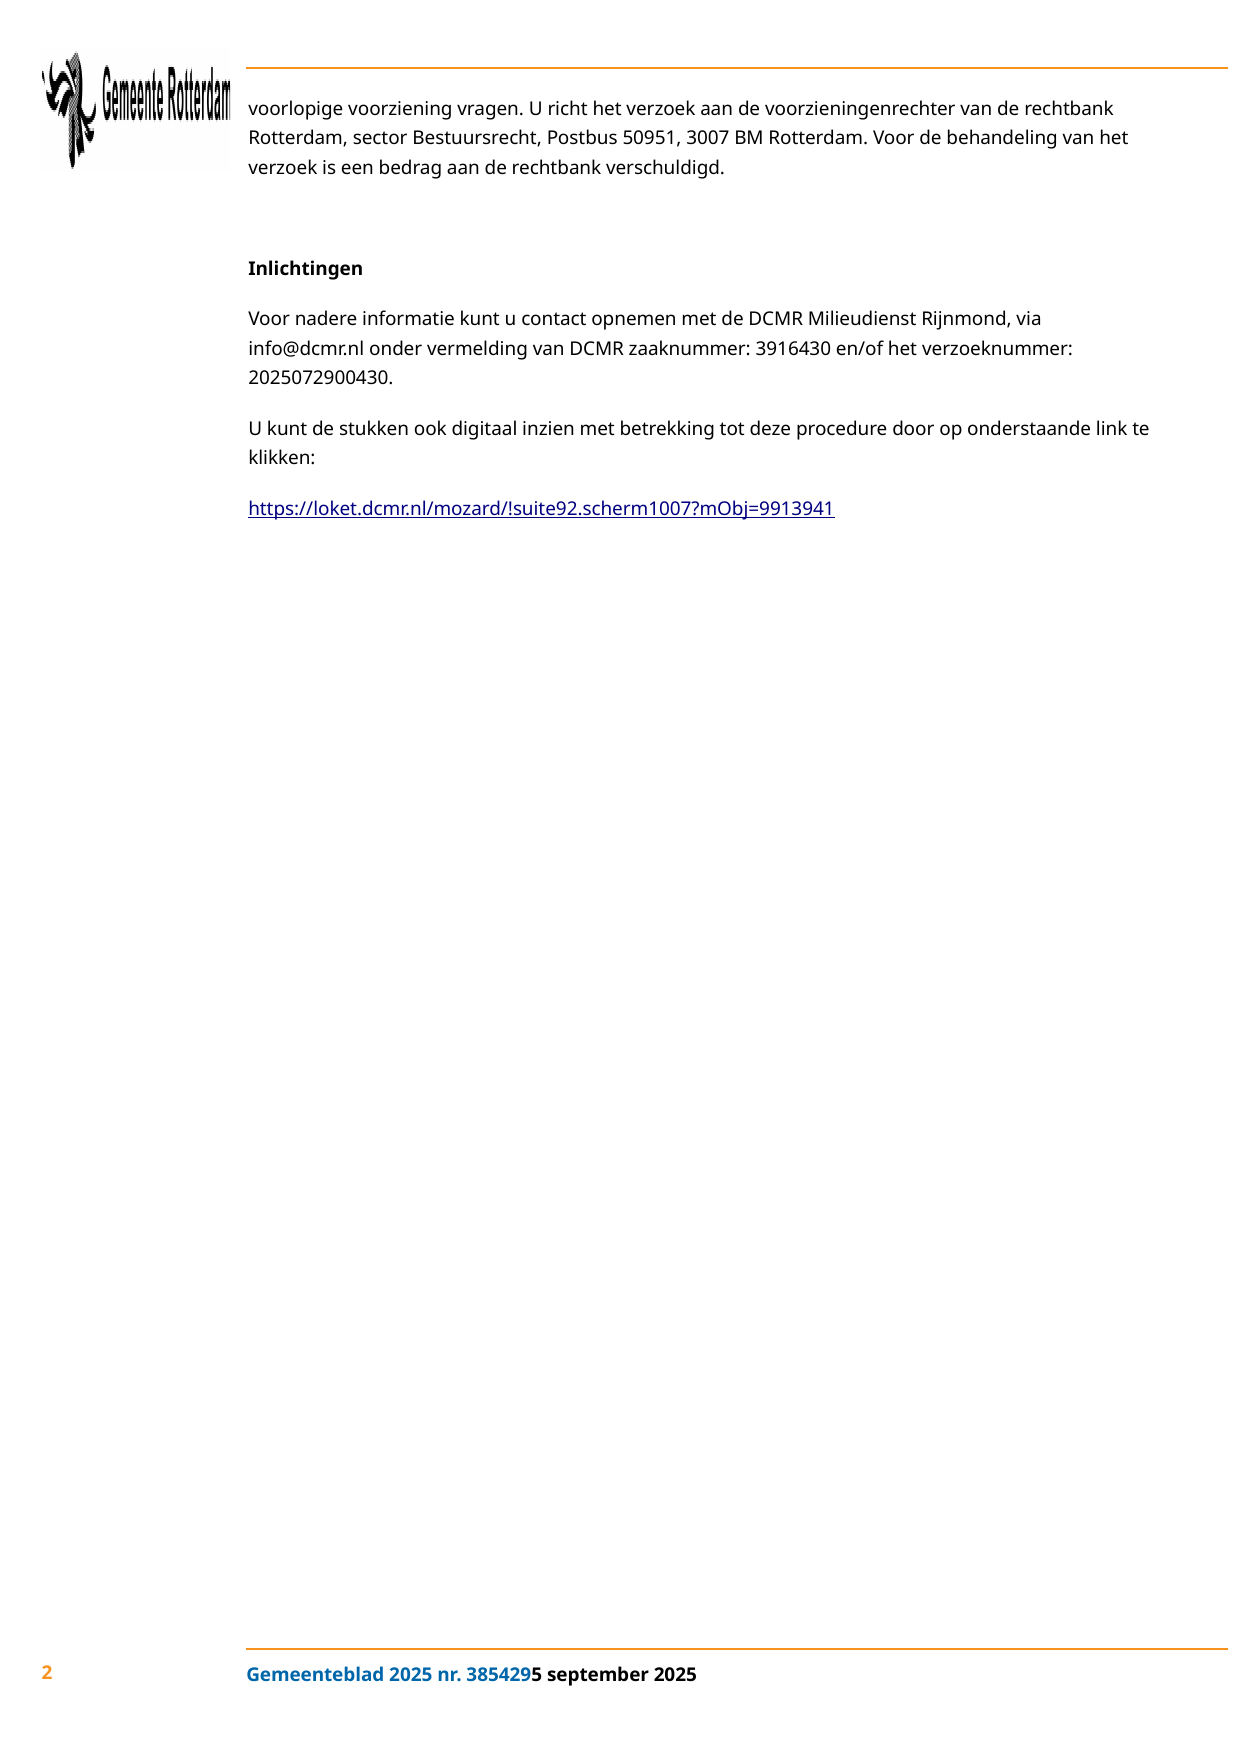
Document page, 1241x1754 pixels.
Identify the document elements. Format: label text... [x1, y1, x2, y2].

text Inlichtingen [248, 255, 1152, 281]
text voorlopige voorziening vragen. U richt het verzoek aan de voorzieningenrechter van de rechtbank Rotterdam, sector Bestuursrecht, Postbus 50951, 3007 BM Rotterdam. Voor de behandeling van het verzoek is een bedrag aan de rechtbank verschuldigd. [248, 95, 1152, 180]
text Voor nadere informatie kunt u contact opnemen met de DCMR Milieudienst Rijnmond, via info@dcmr.nl onder vermelding van DCMR zaaknummer: 3916430 en/of het verzoeknummer: 2025072900430. [248, 305, 1152, 390]
text U kunt de stukken ook digitaal inzien met betrekking tot deze procedure door op onderstaande link te klikken: [248, 415, 1152, 470]
picture [41, 47, 231, 172]
text https://loket.dcmr.nl/mozard/!suite92.scherm1007?mObj=9913941 [248, 495, 1152, 521]
